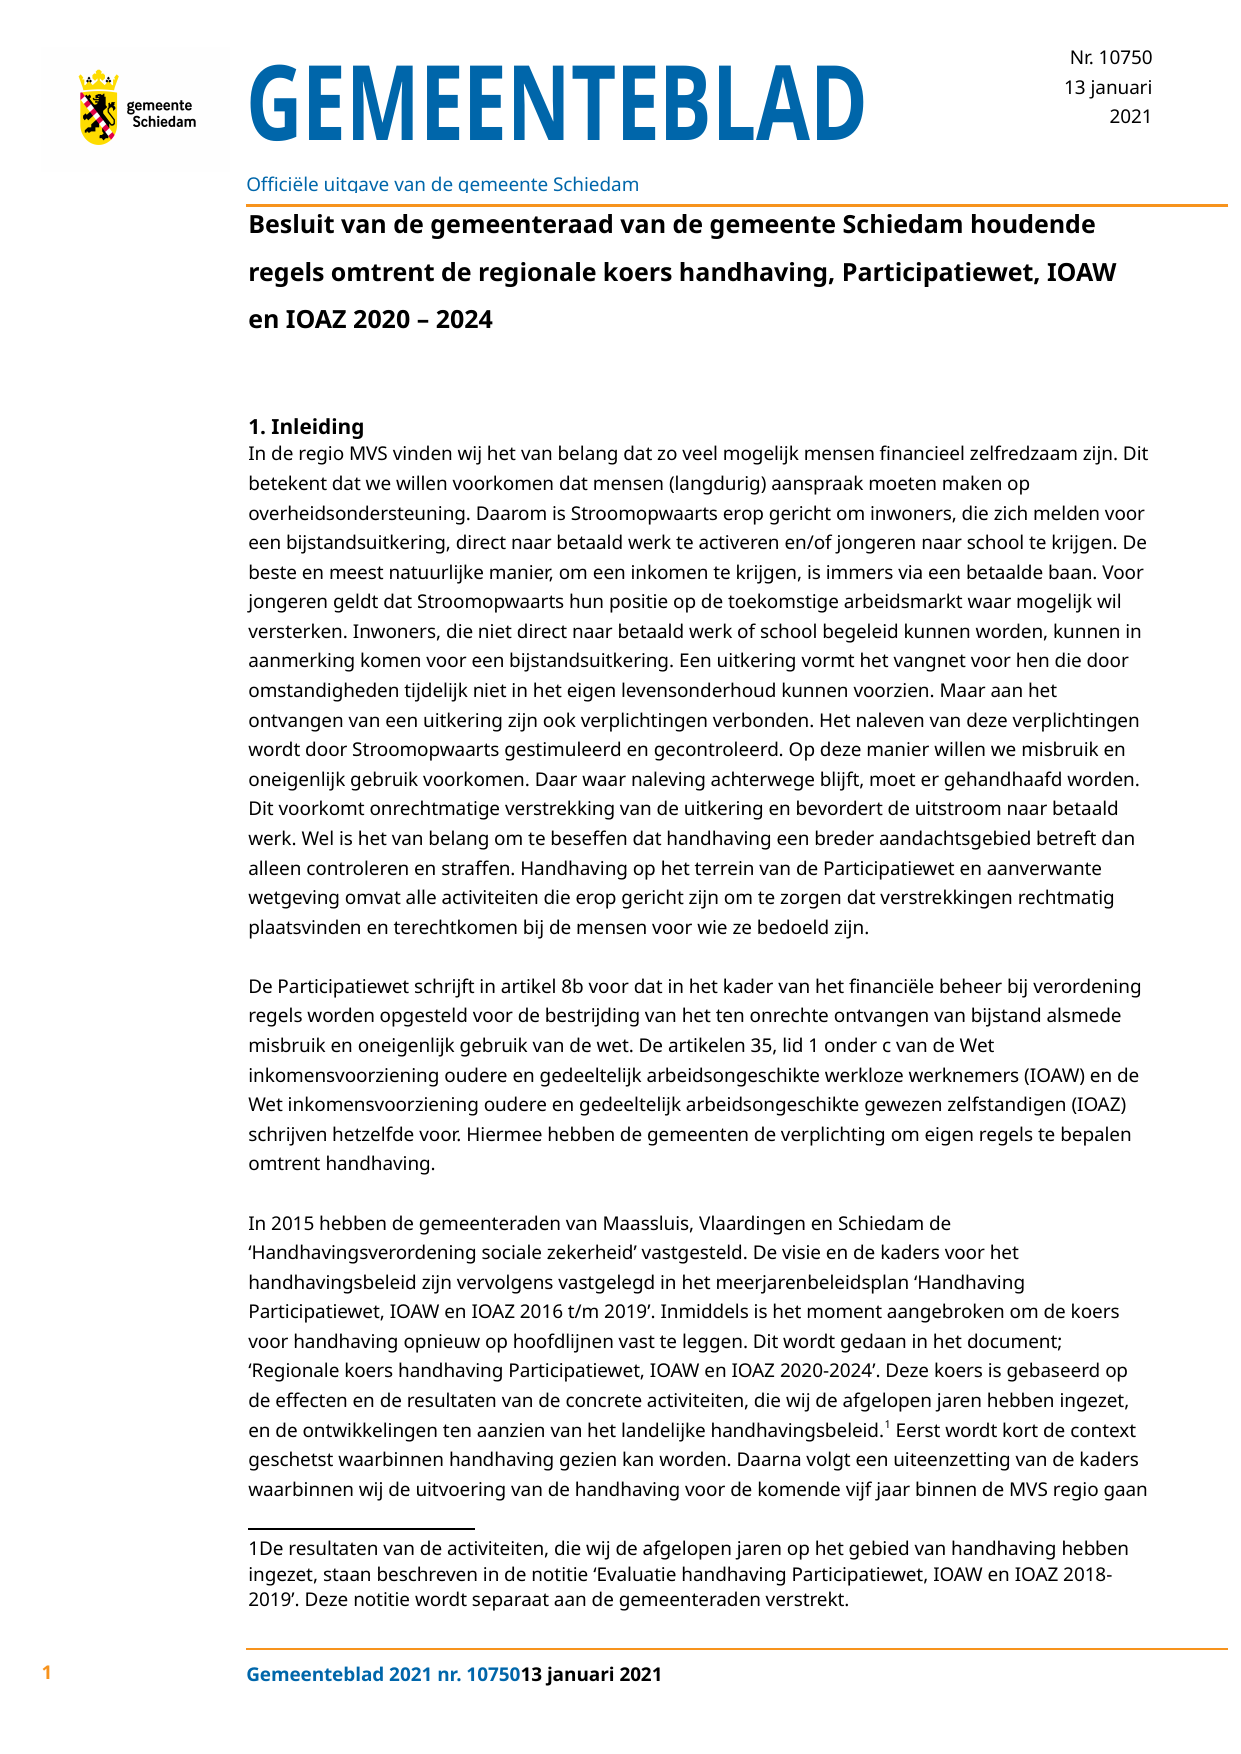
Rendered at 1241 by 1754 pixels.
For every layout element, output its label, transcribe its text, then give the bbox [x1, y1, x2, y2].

text In 2015 hebben de gemeenteraden van Maassluis, Vlaardingen en Schiedam de ‘Handhavingsverordening sociale zekerheid’ vastgesteld. De visie en de kaders voor het handhavingsbeleid zijn vervolgens vastgelegd in het meerjarenbeleidsplan ‘Handhaving Participatiewet, IOAW en IOAZ 2016 t/m 2019’. Inmiddels is het moment aangebroken om de koers voor handhaving opnieuw op hoofdlijnen vast te leggen. Dit wordt gedaan in het document; ‘Regionale koers handhaving Participatiewet, IOAW en IOAZ 2020-2024’. Deze koers is gebaseerd op de effecten en de resultaten van de concrete activiteiten, die wij de afgelopen jaren hebben ingezet, en de ontwikkelingen ten aanzien van het landelijke handhavingsbeleid. Eerst wordt kort de context geschetst waarbinnen handhaving gezien kan worden. Daarna volgt een uiteenzetting van de kaders waarbinnen wij de uitvoering van de handhaving voor de komende vijf jaar binnen de MVS regio gaan [248, 1210, 1152, 1502]
text De resultaten van de activiteiten, die wij de afgelopen jaren op het gebied van handhaving hebben ingezet, staan beschreven in de notitie ‘Evaluatie handhaving Participatiewet, IOAW en IOAZ 2018-2019’. Deze notitie wordt separaat aan de gemeenteraden verstrekt. [248, 1535, 1152, 1612]
text In de regio MVS vinden wij het van belang dat zo veel mogelijk mensen financieel zelfredzaam zijn. Dit betekent dat we willen voorkomen dat mensen (langdurig) aanspraak moeten maken op overheidsondersteuning. Daarom is Stroomopwaarts erop gericht om inwoners, die zich melden voor een bijstandsuitkering, direct naar betaald werk te activeren en/of jongeren naar school te krijgen. De beste en meest natuurlijke manier, om een inkomen te krijgen, is immers via een betaalde baan. Voor jongeren geldt dat Stroomopwaarts hun positie op de toekomstige arbeidsmarkt waar mogelijk wil versterken. Inwoners, die niet direct naar betaald werk of school begeleid kunnen worden, kunnen in aanmerking komen voor een bijstandsuitkering. Een uitkering vormt het vangnet voor hen die door omstandigheden tijdelijk niet in het eigen levensonderhoud kunnen voorzien. Maar aan het ontvangen van een uitkering zijn ook verplichtingen verbonden. Het naleven van deze verplichtingen wordt door Stroomopwaarts gestimuleerd en gecontroleerd. Op deze manier willen we misbruik en oneigenlijk gebruik voorkomen. Daar waar naleving achterwege blijft, moet er gehandhaafd worden. Dit voorkomt onrechtmatige verstrekking van de uitkering en bevordert de uitstroom naar betaald werk. Wel is het van belang om te beseffen dat handhaving een breder aandachtsgebied betreft dan alleen controleren en straffen. Handhaving op het terrein van de Participatiewet en aanverwante wetgeving omvat alle activiteiten die erop gericht zijn om te zorgen dat verstrekkingen rechtmatig plaatsvinden en terechtkomen bij de mensen voor wie ze bedoeld zijn. [248, 441, 1152, 939]
text 1. Inleiding [248, 412, 1152, 441]
picture [41, 47, 231, 172]
text Besluit van de gemeenteraad van de gemeente Schiedam houdende regels omtrent de regionale koers handhaving, Participatiewet, IOAW en IOAZ 2020 – 2024 [248, 207, 1152, 336]
text De Participatiewet schrijft in artikel 8b voor dat in het kader van het financiële beheer bij verordening regels worden opgesteld voor de bestrijding van het ten onrechte ontvangen van bijstand alsmede misbruik en oneigenlijk gebruik van de wet. De artikelen 35, lid 1 onder c van de Wet inkomensvoorziening oudere en gedeeltelijk arbeidsongeschikte werkloze werknemers (IOAW) en de Wet inkomensvoorziening oudere en gedeeltelijk arbeidsongeschikte gewezen zelfstandigen (IOAZ) schrijven hetzelfde voor. Hiermee hebben de gemeenten de verplichting om eigen regels te bepalen omtrent handhaving. [248, 973, 1152, 1176]
